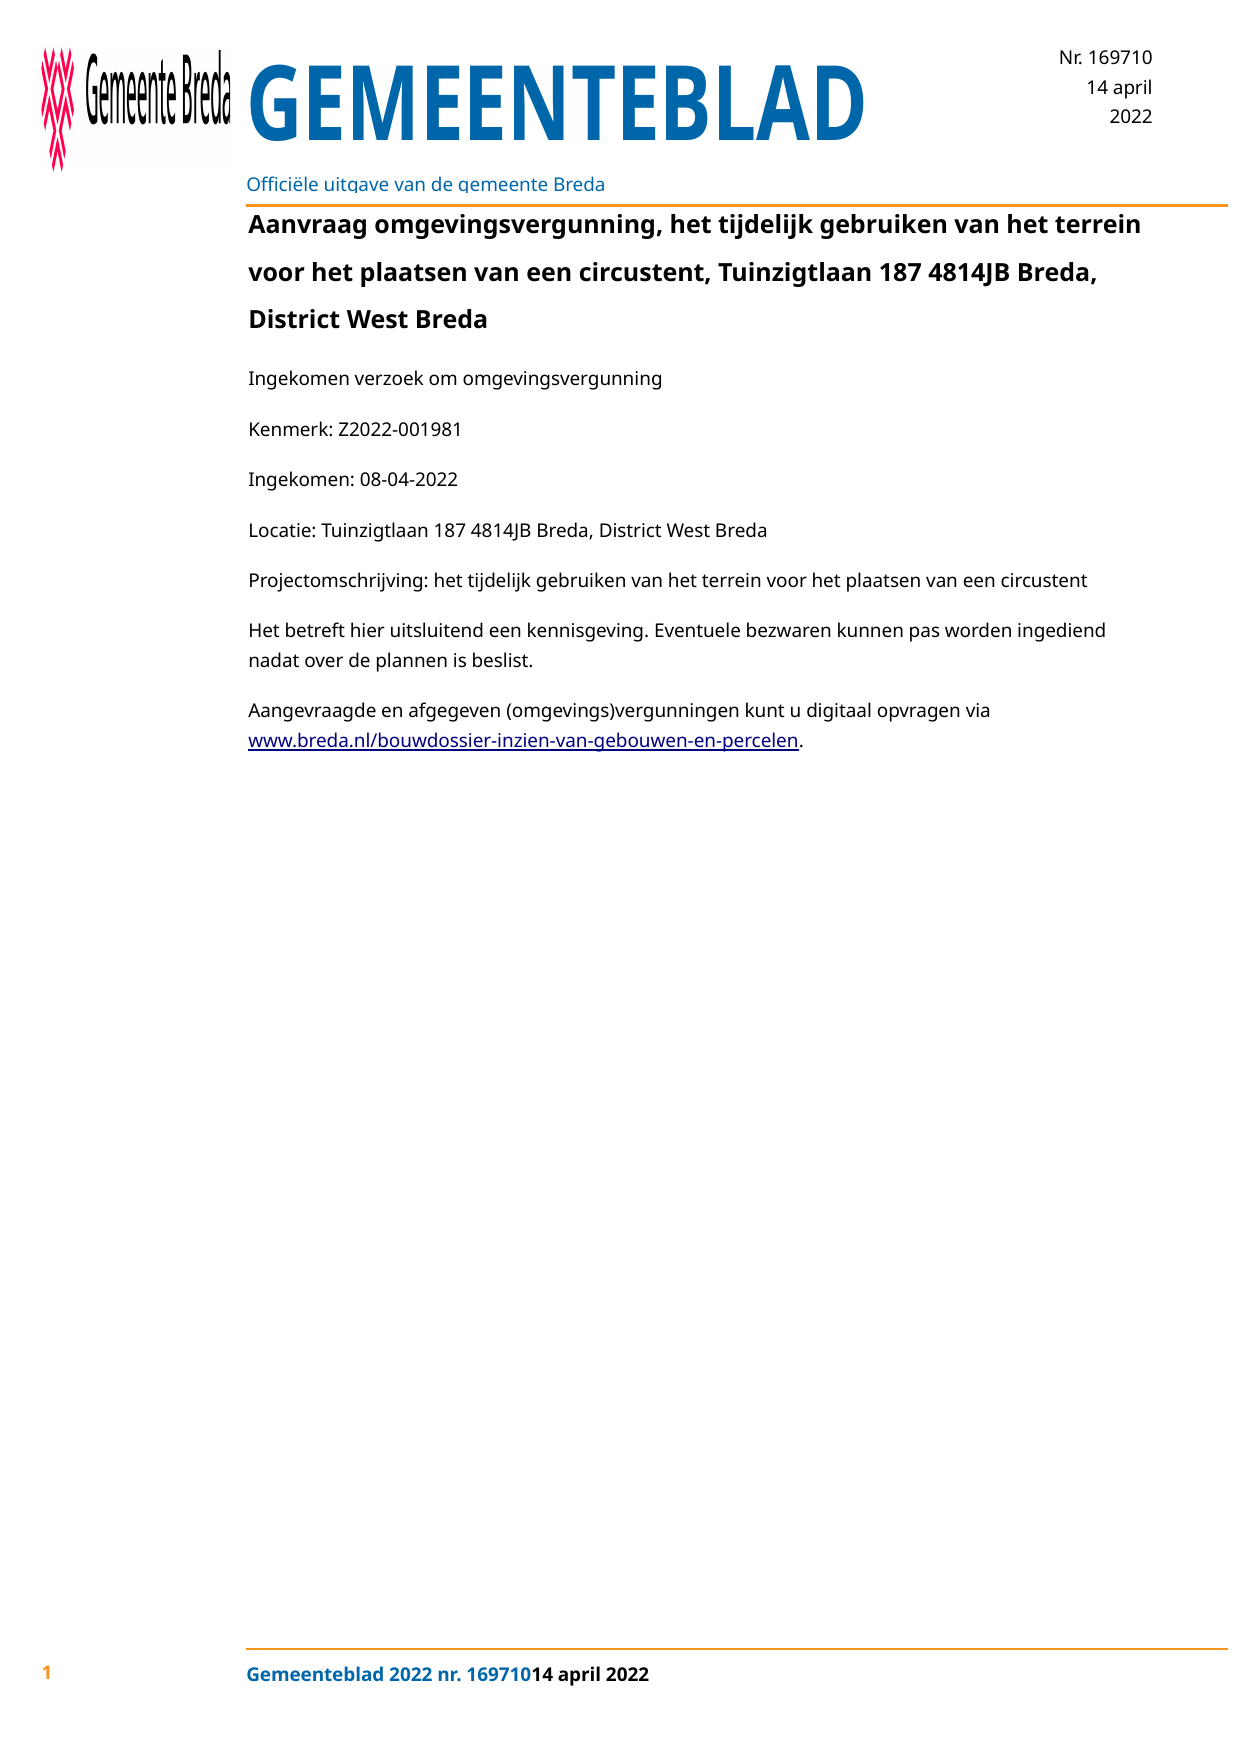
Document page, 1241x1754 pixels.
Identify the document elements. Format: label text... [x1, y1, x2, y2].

text Het betreft hier uitsluitend een kennisgeving. Eventuele bezwaren kunnen pas worden ingediend nadat over de plannen is beslist. [248, 618, 1152, 673]
text Kenmerk: Z2022-001981 [248, 416, 1152, 442]
text Ingekomen verzoek om omgevingsvergunning [248, 366, 1152, 391]
text Locatie: Tuinzigtlaan 187 4814JB Breda, District West Breda [248, 517, 1152, 542]
text Aanvraag omgevingsvergunning, het tijdelijk gebruiken van het terrein voor het plaatsen van een circustent, Tuinzigtlaan 187 4814JB Breda, District West Breda [248, 207, 1152, 336]
text Projectomschrijving: het tijdelijk gebruiken van het terrein voor het plaatsen van een circustent [248, 567, 1152, 593]
text Ingekomen: 08-04-2022 [248, 466, 1152, 492]
text Aangevraagde en afgegeven (omgevings)vergunningen kunt u digitaal opvragen via www.breda.nl/bouwdossier-inzien-van-gebouwen-en-percelen. [248, 698, 1152, 753]
picture [41, 47, 231, 172]
